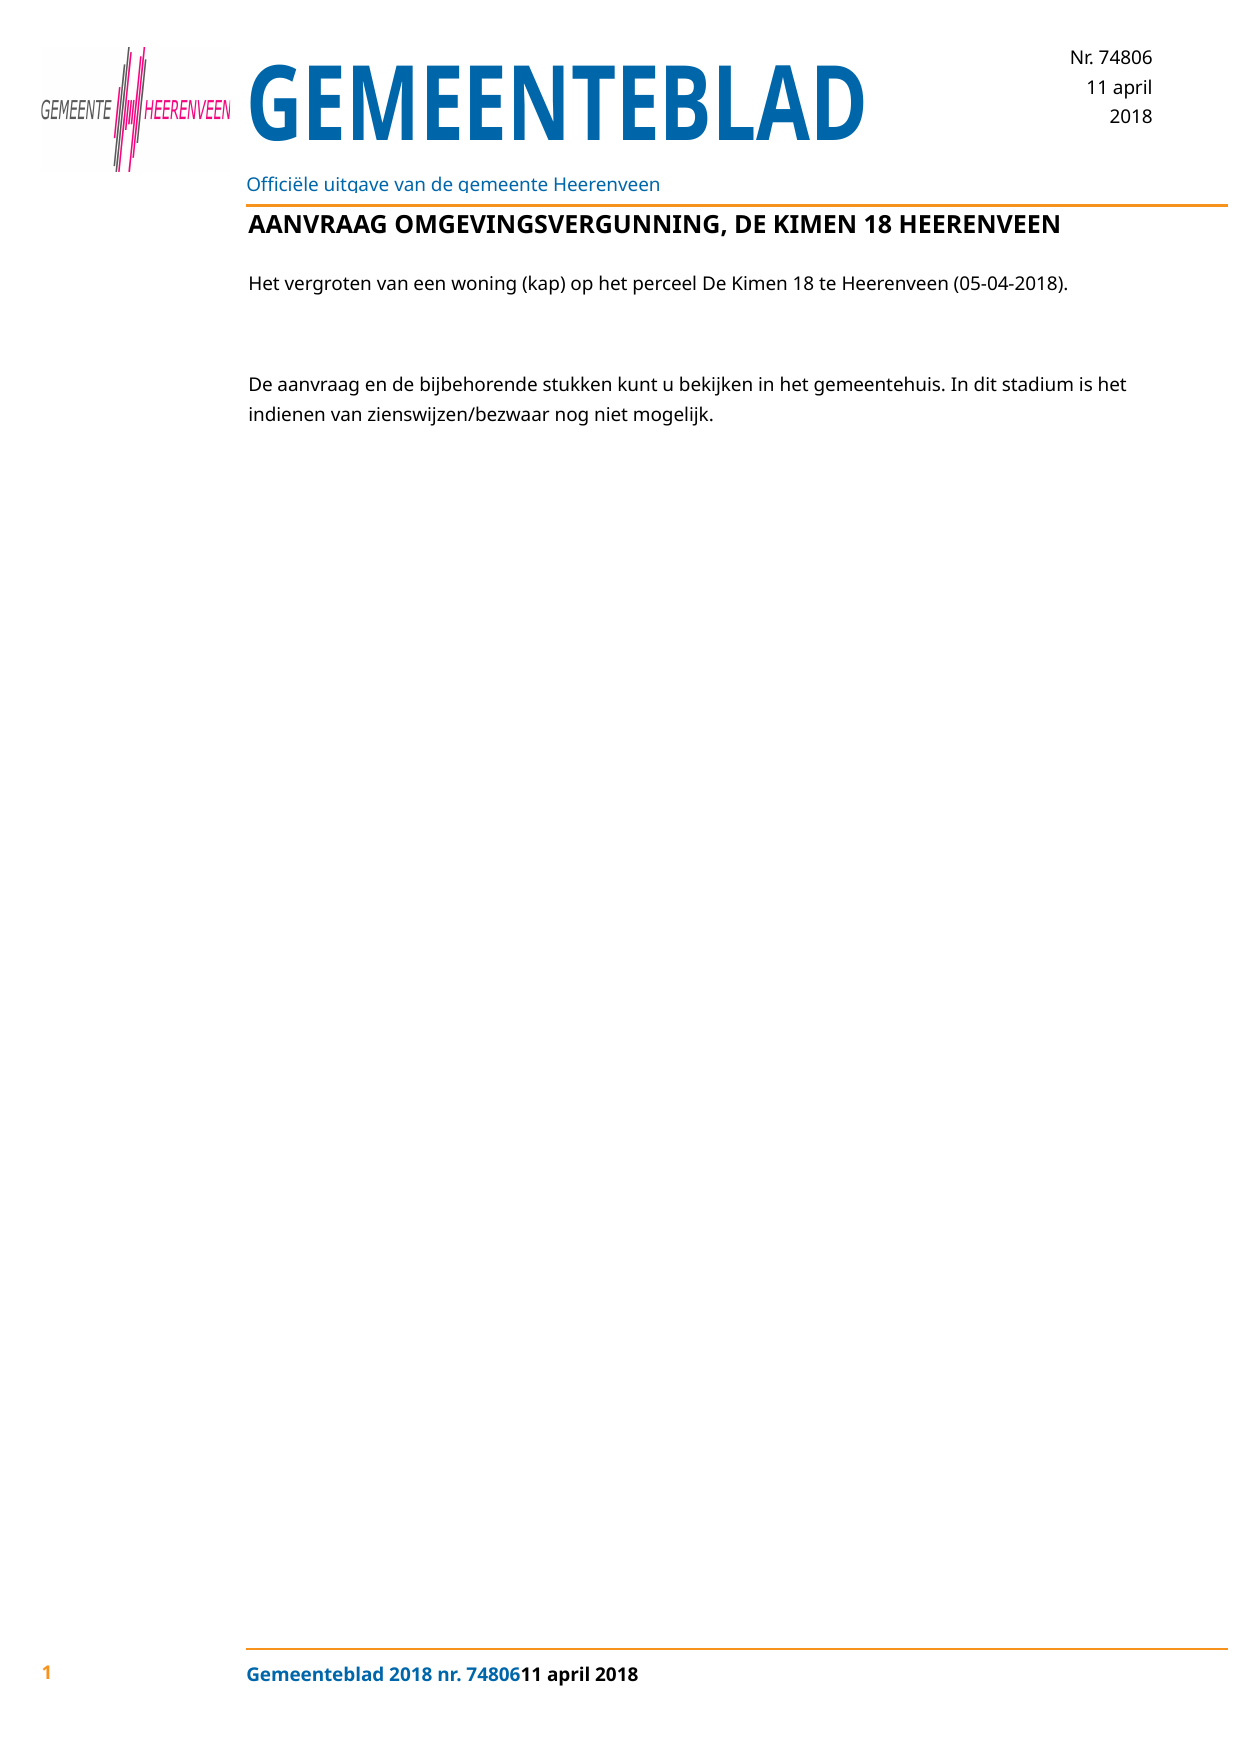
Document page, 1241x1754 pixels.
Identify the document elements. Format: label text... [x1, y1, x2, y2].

text AANVRAAG OMGEVINGSVERGUNNING, DE KIMEN 18 HEERENVEEN [248, 207, 1152, 241]
text Het vergroten van een woning (kap) op het perceel De Kimen 18 te Heerenveen (05-04-2018). [248, 270, 1152, 296]
picture [41, 47, 231, 172]
text De aanvraag en de bijbehorende stukken kunt u bekijken in het gemeentehuis. In dit stadium is het indienen van zienswijzen/bezwaar nog niet mogelijk. [248, 371, 1152, 426]
